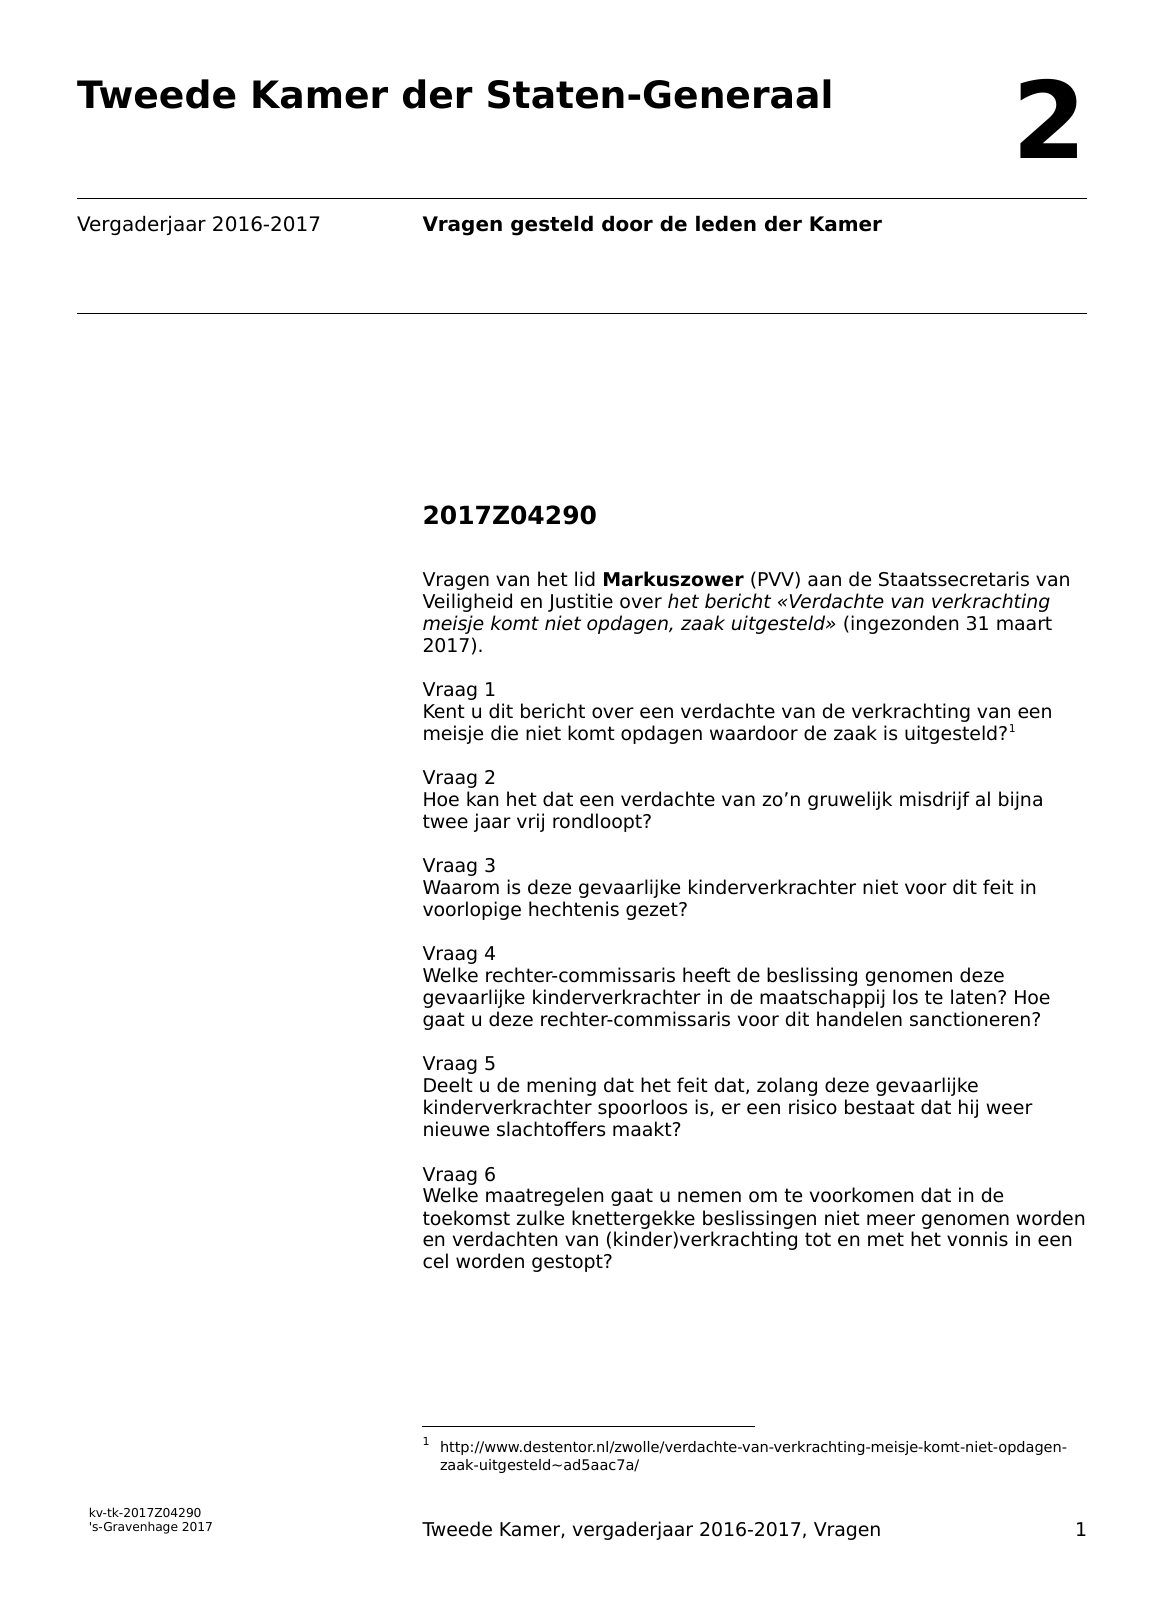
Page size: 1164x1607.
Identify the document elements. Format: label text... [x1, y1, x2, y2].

text 's-Gravenhage 2017 [88, 1520, 323, 1534]
text kv-tk-2017Z04290 [88, 1506, 323, 1520]
text Vraag 2 [422, 767, 1087, 789]
text Kent u dit bericht over een verdachte van de verkrachting van een meisje die niet komt opdagen waardoor de zaak is uitgesteld? [422, 701, 1087, 745]
text Waarom is deze gevaarlijke kinderverkrachter niet voor dit feit in voorlopige hechtenis gezet? [422, 877, 1087, 921]
text http://www.destentor.nl/zwolle/verdachte-van-verkrachting-meisje-komt-niet-opdagen-zaak-uitgesteld~ad5aac7a/ [422, 1435, 1087, 1474]
text Vraag 6 [422, 1163, 1087, 1185]
text Welke rechter-commissaris heeft de beslissing genomen deze gevaarlijke kinderverkrachter in de maatschappij los te laten? Hoe gaat u deze rechter-commissaris voor dit handelen sanctioneren? [422, 965, 1087, 1031]
text Hoe kan het dat een verdachte van zo’n gruwelijk misdrijf al bijna twee jaar vrij rondloopt? [422, 789, 1087, 833]
text Vraag 1 [422, 679, 1087, 701]
text Vragen van het lid Markuszower (PVV) aan de Staatssecretaris van Veiligheid en Justitie over het bericht «Verdachte van verkrachting meisje komt niet opdagen, zaak uitgesteld» (ingezonden 31 maart 2017). [422, 569, 1087, 657]
table_header Tweede Kamer der Staten-Generaal [77, 59, 886, 198]
table_header 2 [886, 59, 1087, 198]
text 2017Z04290 [422, 501, 1087, 531]
table_cell Vragen gesteld door de leden der Kamer [422, 199, 1087, 313]
text Welke maatregelen gaat u nemen om te voorkomen dat in de toekomst zulke knettergekke beslissingen niet meer genomen worden en verdachten van (kinder)verkrachting tot en met het vonnis in een cel worden gestopt? [422, 1185, 1087, 1273]
text Deelt u de mening dat het feit dat, zolang deze gevaarlijke kinderverkrachter spoorloos is, er een risico bestaat dat hij weer nieuwe slachtoffers maakt? [422, 1075, 1087, 1141]
text Vraag 3 [422, 855, 1087, 877]
text Vraag 5 [422, 1053, 1087, 1075]
table_cell Vergaderjaar 2016-2017 [77, 199, 422, 313]
text Vraag 4 [422, 943, 1087, 965]
